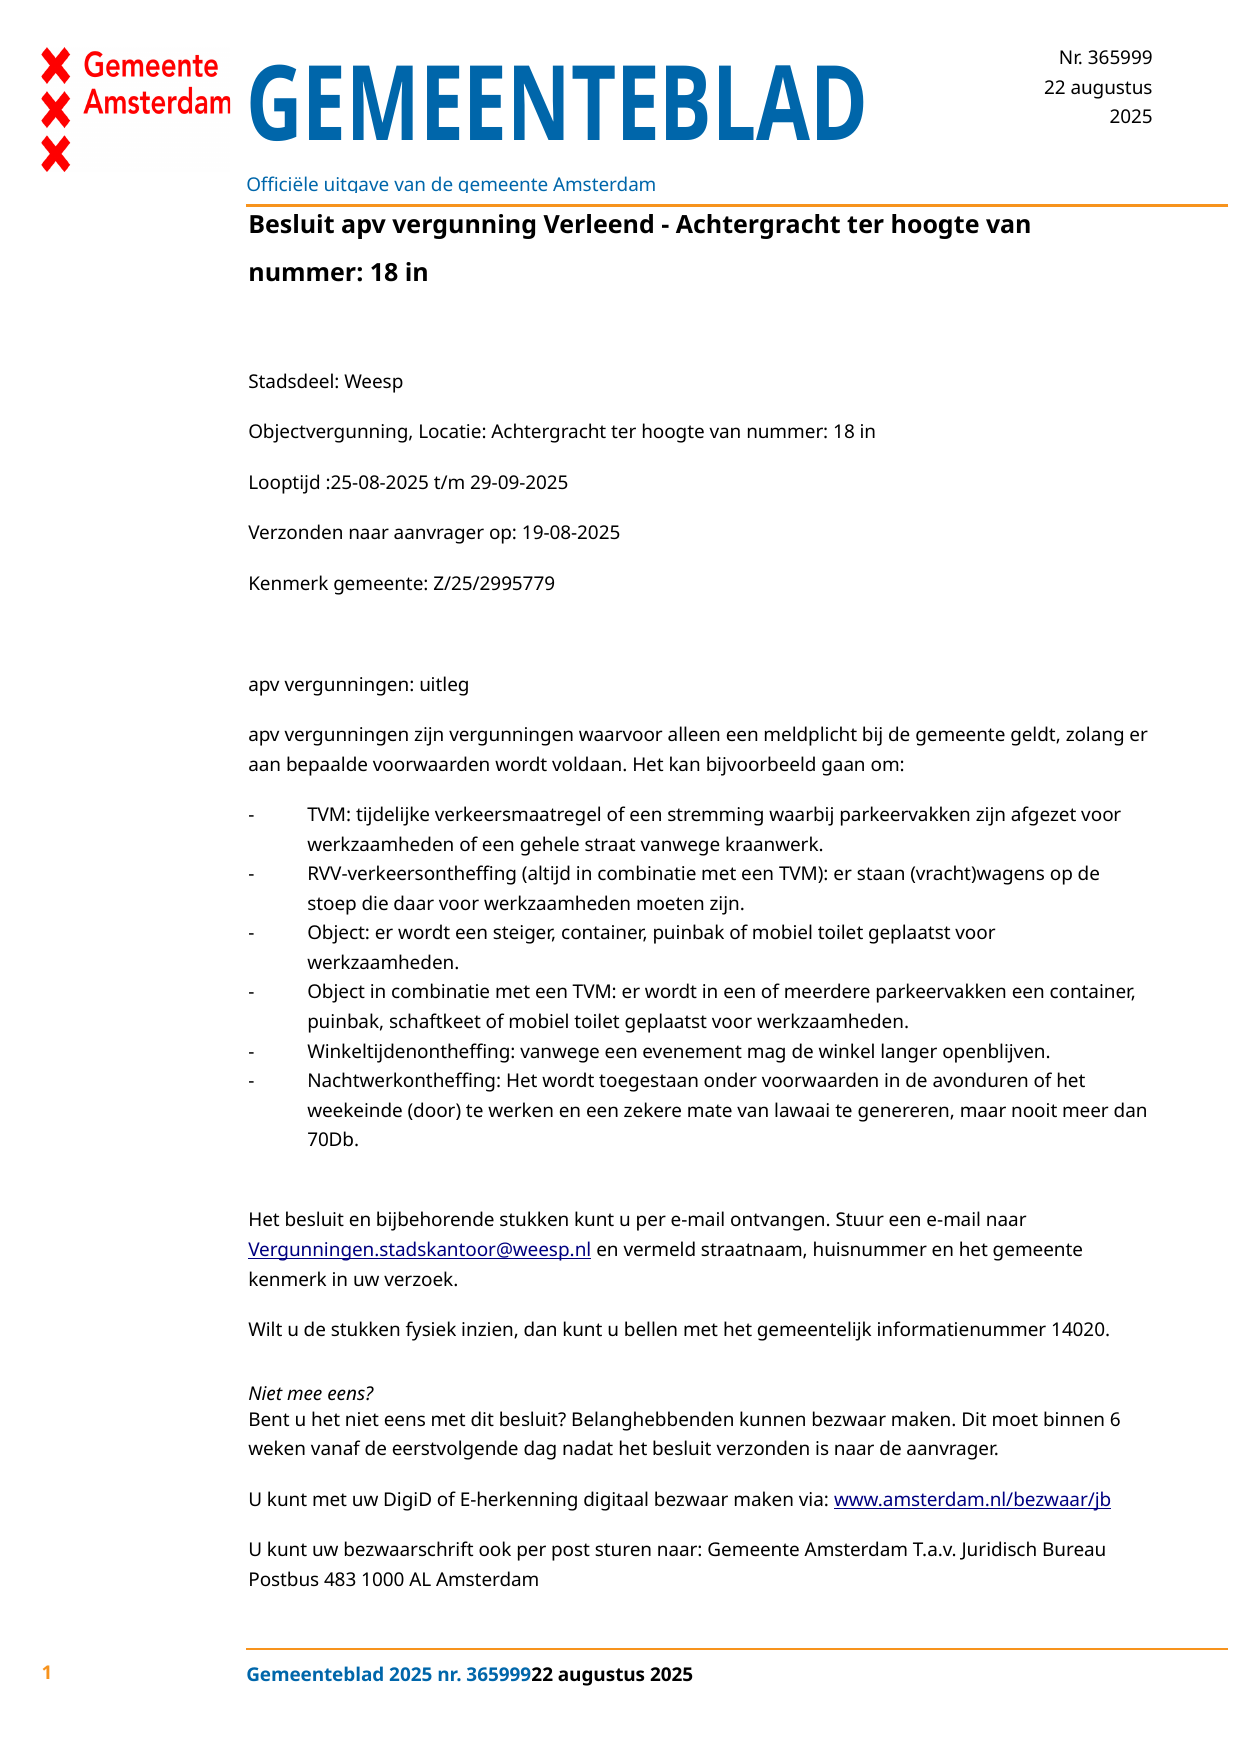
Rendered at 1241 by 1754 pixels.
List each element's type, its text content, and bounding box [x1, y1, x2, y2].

text Objectvergunning, Locatie: Achtergracht ter hoogte van nummer: 18 in [248, 419, 1152, 444]
list TVM: tijdelijke verkeersmaatregel of een stremming waarbij parkeervakken zijn afgezet voor werkzaamheden of een gehele straat vanwege kraanwerk. [248, 801, 1152, 857]
list Winkeltijdenontheffing: vanwege een evenement mag de winkel langer openblijven. [248, 1038, 1152, 1064]
text Looptijd :25-08-2025 t/m 29-09-2025 [248, 469, 1152, 495]
text Wilt u de stukken fysiek inzien, dan kunt u bellen met het gemeentelijk informatienummer 14020. [248, 1316, 1152, 1342]
text U kunt met uw DigiD of E-herkenning digitaal bezwaar maken via: www.amsterdam.nl/bezwaar/jb [248, 1486, 1152, 1512]
text Verzonden naar aanvrager op: 19-08-2025 [248, 519, 1152, 545]
list Nachtwerkontheffing: Het wordt toegestaan onder voorwaarden in de avonduren of het weekeinde (door) te werken en een zekere mate van lawaai te genereren, maar nooit meer dan 70Db. [248, 1067, 1152, 1152]
list RVV-verkeersontheffing (altijd in combinatie met een TVM): er staan (vracht)wagens op de stoep die daar voor werkzaamheden moeten zijn. [248, 860, 1152, 916]
text U kunt uw bezwaarschrift ook per post sturen naar: Gemeente Amsterdam T.a.v. Juridisch Bureau Postbus 483 1000 AL Amsterdam [248, 1536, 1152, 1592]
text Bent u het niet eens met dit besluit? Belanghebbenden kunnen bezwaar maken. Dit moet binnen 6 weken vanaf de eerstvolgende dag nadat het besluit verzonden is naar de aanvrager. [248, 1406, 1152, 1461]
text Niet mee eens? [248, 1380, 1152, 1406]
text apv vergunningen zijn vergunningen waarvoor alleen een meldplicht bij de gemeente geldt, zolang er aan bepaalde voorwaarden wordt voldaan. Het kan bijvoorbeeld gaan om: [248, 721, 1152, 777]
text Besluit apv vergunning Verleend - Achtergracht ter hoogte van nummer: 18 in [248, 207, 1152, 288]
text Het besluit en bijbehorende stukken kunt u per e-mail ontvangen. Stuur een e-mail naar Vergunningen.stadskantoor@weesp.nl en vermeld straatnaam, huisnummer en het gemeente kenmerk in uw verzoek. [248, 1207, 1152, 1292]
text Stadsdeel: Weesp [248, 368, 1152, 394]
list Object in combinatie met een TVM: er wordt in een of meerdere parkeervakken een container, puinbak, schaftkeet of mobiel toilet geplaatst voor werkzaamheden. [248, 979, 1152, 1034]
picture [41, 47, 231, 172]
text apv vergunningen: uitleg [248, 671, 1152, 697]
list Object: er wordt een steiger, container, puinbak of mobiel toilet geplaatst voor werkzaamheden. [248, 919, 1152, 975]
text Kenmerk gemeente: Z/25/2995779 [248, 570, 1152, 596]
